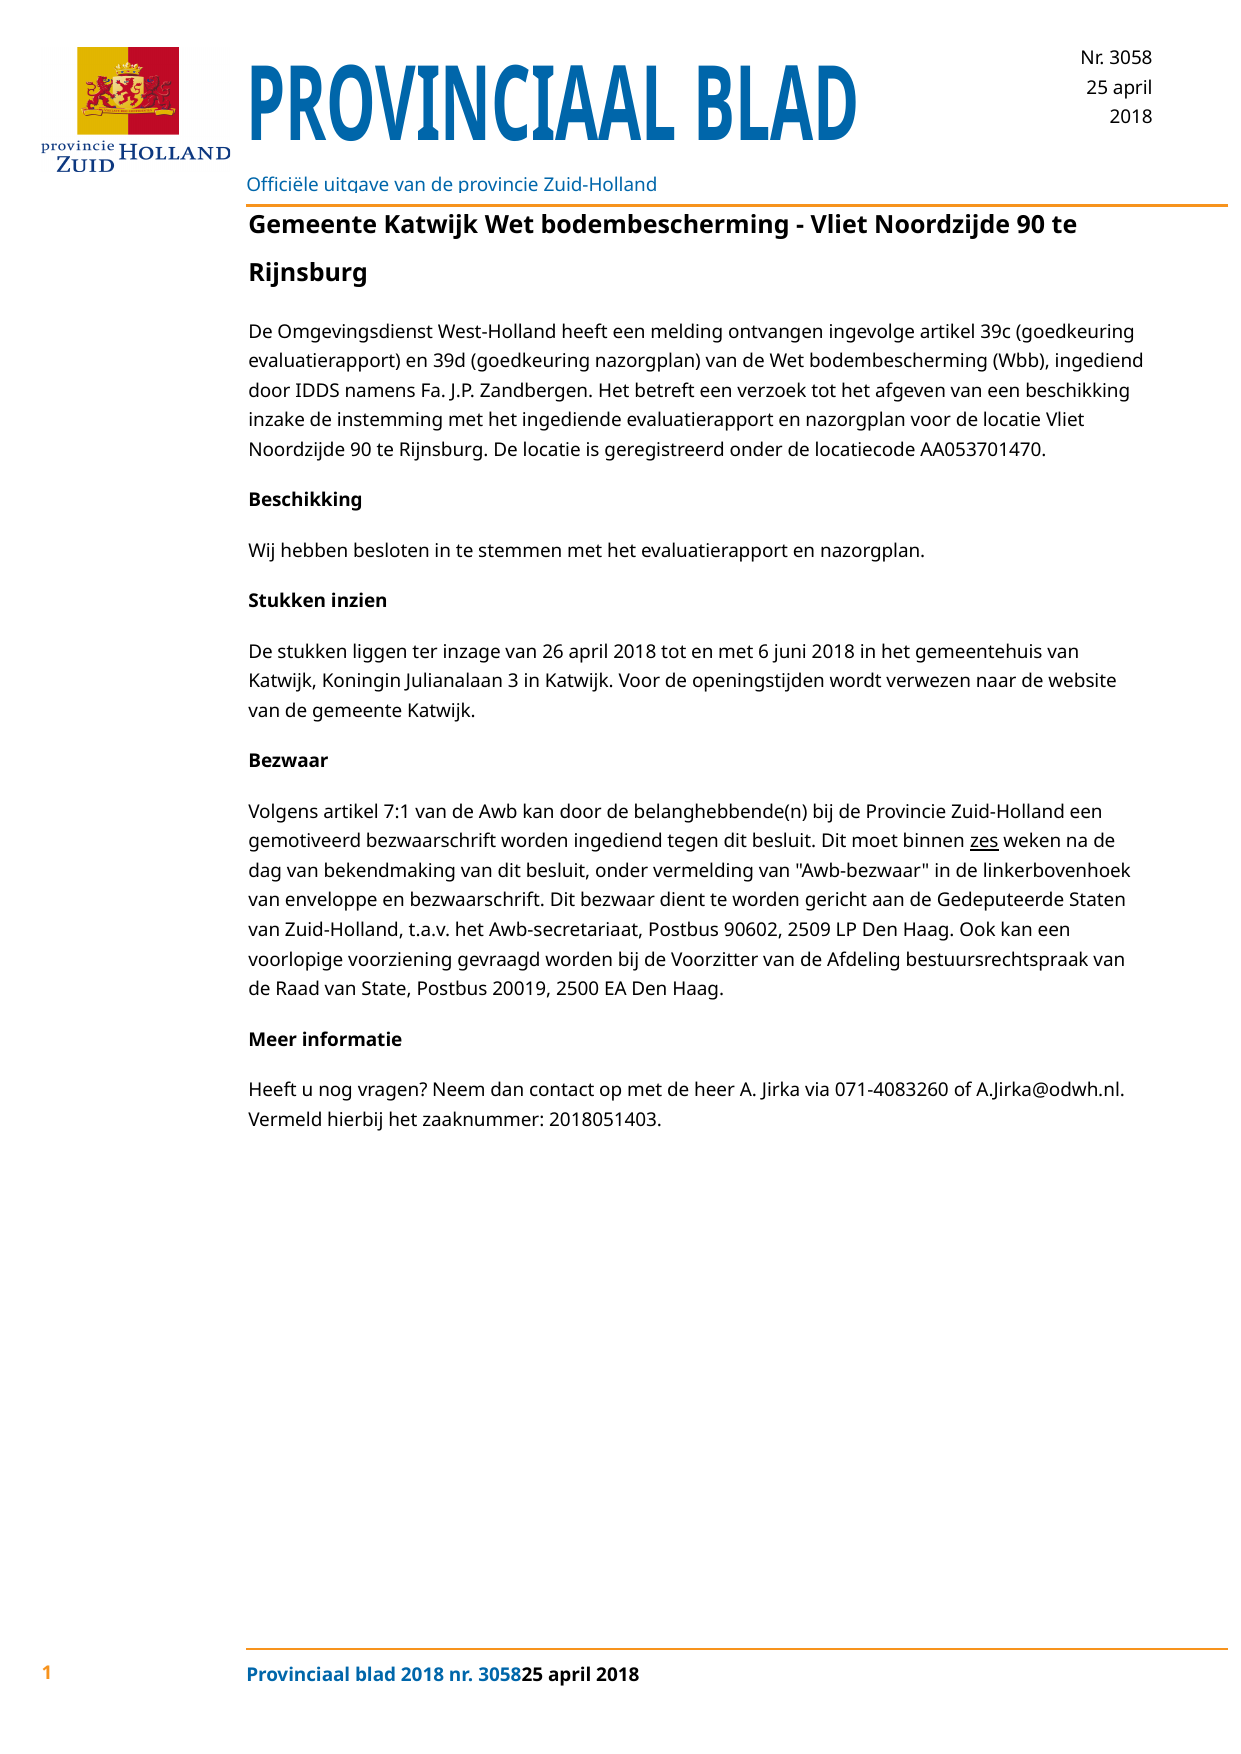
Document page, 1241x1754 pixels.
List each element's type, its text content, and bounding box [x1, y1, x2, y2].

text De Omgevingsdienst West-Holland heeft een melding ontvangen ingevolge artikel 39c (goedkeuring evaluatierapport) en 39d (goedkeuring nazorgplan) van de Wet bodembescherming (Wbb), ingediend door IDDS namens Fa. J.P. Zandbergen. Het betreft een verzoek tot het afgeven van een beschikking inzake de instemming met het ingediende evaluatierapport en nazorgplan voor de locatie Vliet Noordzijde 90 te Rijnsburg. De locatie is geregistreerd onder de locatiecode AA053701470. [248, 318, 1152, 462]
picture [41, 47, 231, 172]
text Heeft u nog vragen? Neem dan contact op met de heer A. Jirka via 071-4083260 of A.Jirka@odwh.nl. Vermeld hierbij het zaaknummer: 2018051403. [248, 1076, 1152, 1132]
text Stukken inzien [248, 587, 1152, 613]
text Meer informatie [248, 1026, 1152, 1052]
text Wij hebben besloten in te stemmen met het evaluatierapport en nazorgplan. [248, 537, 1152, 563]
text De stukken liggen ter inzage van 26 april 2018 tot en met 6 juni 2018 in het gemeentehuis van Katwijk, Koningin Julianalaan 3 in Katwijk. Voor de openingstijden wordt verwezen naar de website van de gemeente Katwijk. [248, 638, 1152, 723]
text Bezwaar [248, 747, 1152, 773]
text Gemeente Katwijk Wet bodembescherming - Vliet Noordzijde 90 te Rijnsburg [248, 207, 1152, 288]
text Volgens artikel 7:1 van de Awb kan door de belanghebbende(n) bij de Provincie Zuid-Holland een gemotiveerd bezwaarschrift worden ingediend tegen dit besluit. Dit moet binnen zes weken na de dag van bekendmaking van dit besluit, onder vermelding van "Awb-bezwaar" in de linkerbovenhoek van enveloppe en bezwaarschrift. Dit bezwaar dient te worden gericht aan de Gedeputeerde Staten van Zuid-Holland, t.a.v. het Awb-secretariaat, Postbus 90602, 2509 LP Den Haag. Ook kan een voorlopige voorziening gevraagd worden bij de Voorzitter van de Afdeling bestuursrechtspraak van de Raad van State, Postbus 20019, 2500 EA Den Haag. [248, 798, 1152, 1001]
text Beschikking [248, 487, 1152, 512]
